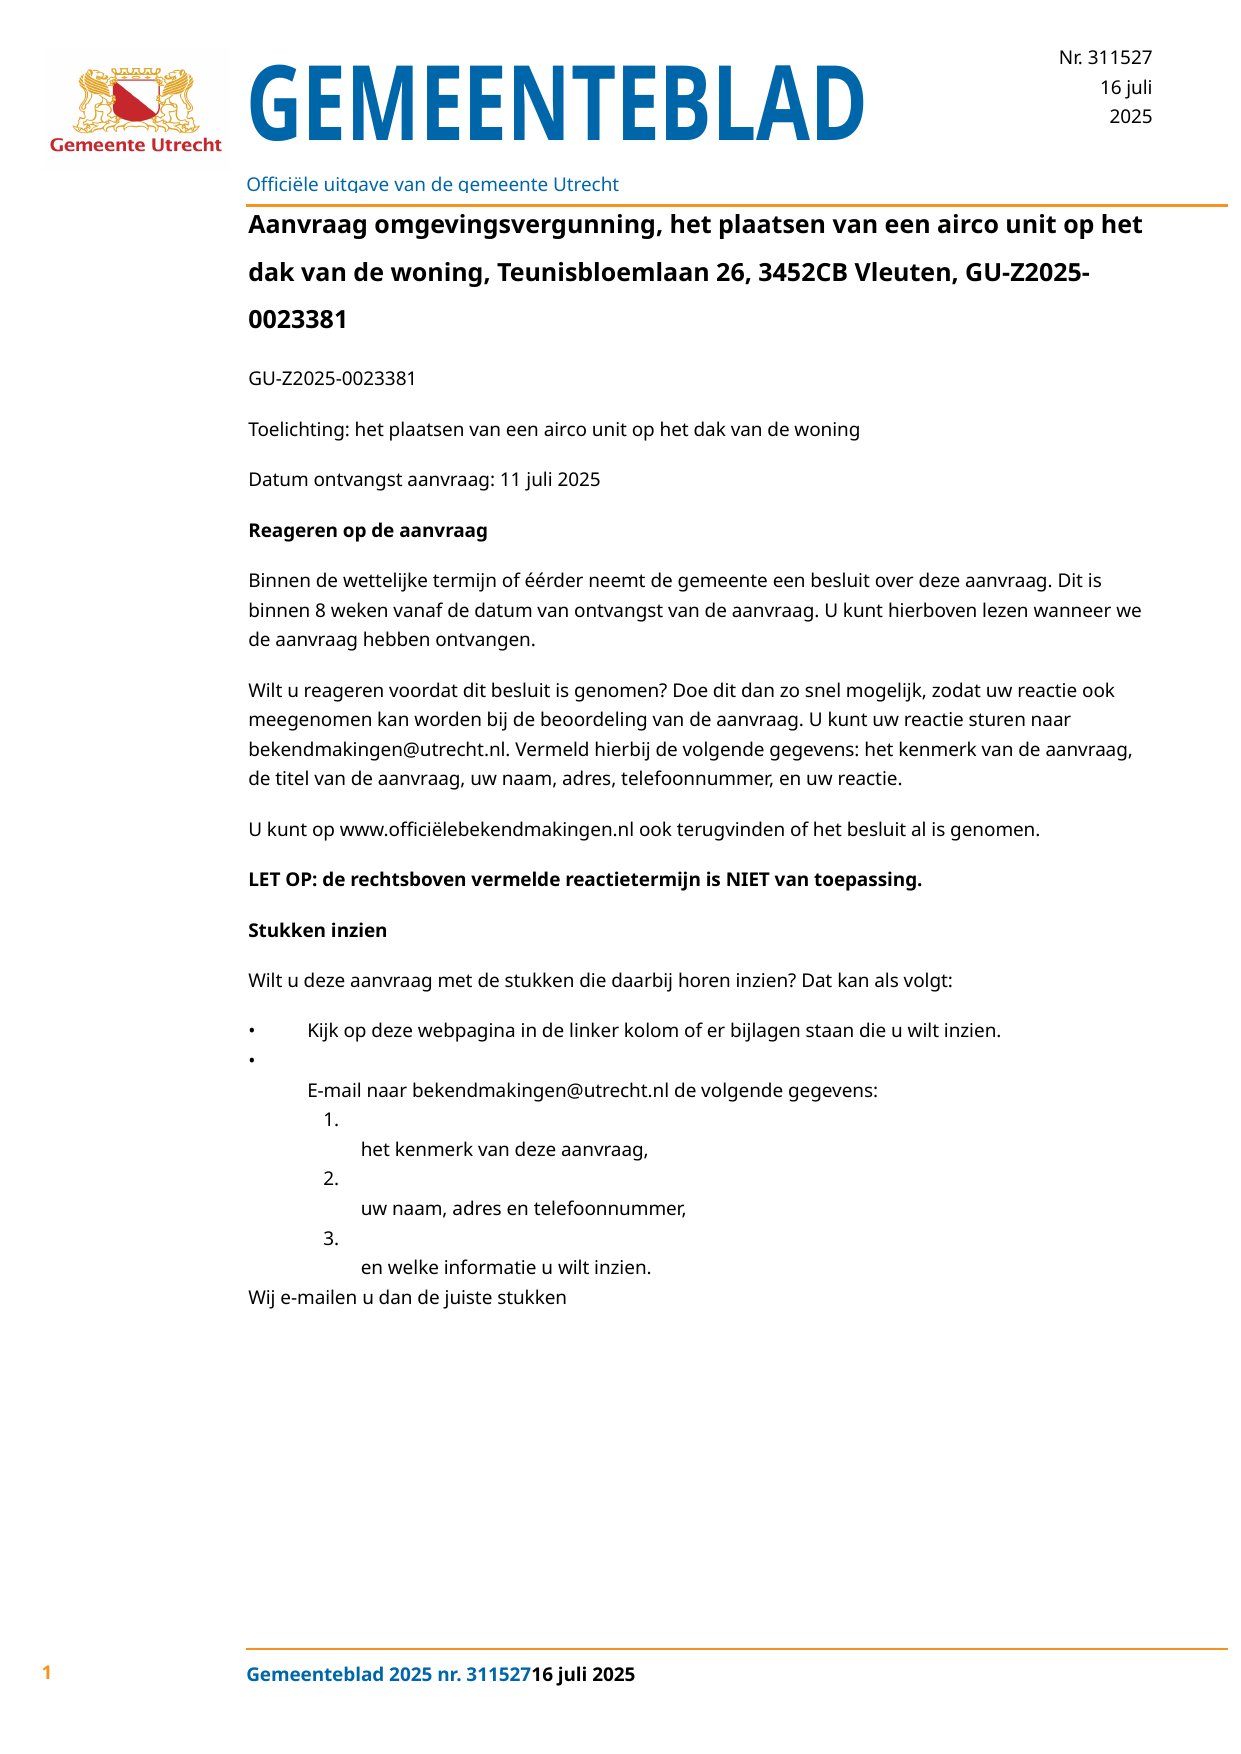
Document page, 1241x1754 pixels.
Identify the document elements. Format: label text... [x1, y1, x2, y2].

text Wij e-mailen u dan de juiste stukken [248, 1284, 1152, 1309]
text Toelichting: het plaatsen van een airco unit op het dak van de woning [248, 416, 1152, 442]
text GU-Z2025-0023381 [248, 366, 1152, 391]
text Binnen de wettelijke termijn of éérder neemt de gemeente een besluit over deze aanvraag. Dit is binnen 8 weken vanaf de datum van ontvangst van de aanvraag. U kunt hierboven lezen wanneer we de aanvraag hebben ontvangen. [248, 567, 1152, 652]
list en welke informatie u wilt inzien. [323, 1254, 1152, 1280]
text LET OP: de rechtsboven vermelde reactietermijn is NIET van toepassing. [248, 866, 1152, 892]
text Wilt u reageren voordat dit besluit is genomen? Doe dit dan zo snel mogelijk, zodat uw reactie ook meegenomen kan worden bij de beoordeling van de aanvraag. U kunt uw reactie sturen naar bekendmakingen@utrecht.nl. Vermeld hierbij de volgende gegevens: het kenmerk van de aanvraag, de titel van de aanvraag, uw naam, adres, telefoonnummer, en uw reactie. [248, 677, 1152, 791]
text Stukken inzien [248, 917, 1152, 942]
list Kijk op deze webpagina in de linker kolom of er bijlagen staan die u wilt inzien. [248, 1018, 1152, 1043]
picture [41, 47, 231, 172]
text U kunt op www.officiëlebekendmakingen.nl ook terugvinden of het besluit al is genomen. [248, 816, 1152, 842]
list uw naam, adres en telefoonnummer, [323, 1195, 1152, 1221]
text Wilt u deze aanvraag met de stukken die daarbij horen inzien? Dat kan als volgt: [248, 967, 1152, 993]
list E-mail naar bekendmakingen@utrecht.nl de volgende gegevens: [248, 1077, 1152, 1102]
list het kenmerk van deze aanvraag, [323, 1136, 1152, 1162]
text Aanvraag omgevingsvergunning, het plaatsen van een airco unit op het dak van de woning, Teunisbloemlaan 26, 3452CB Vleuten, GU-Z2025-0023381 [248, 207, 1152, 336]
text Datum ontvangst aanvraag: 11 juli 2025 [248, 466, 1152, 492]
text Reageren op de aanvraag [248, 517, 1152, 542]
